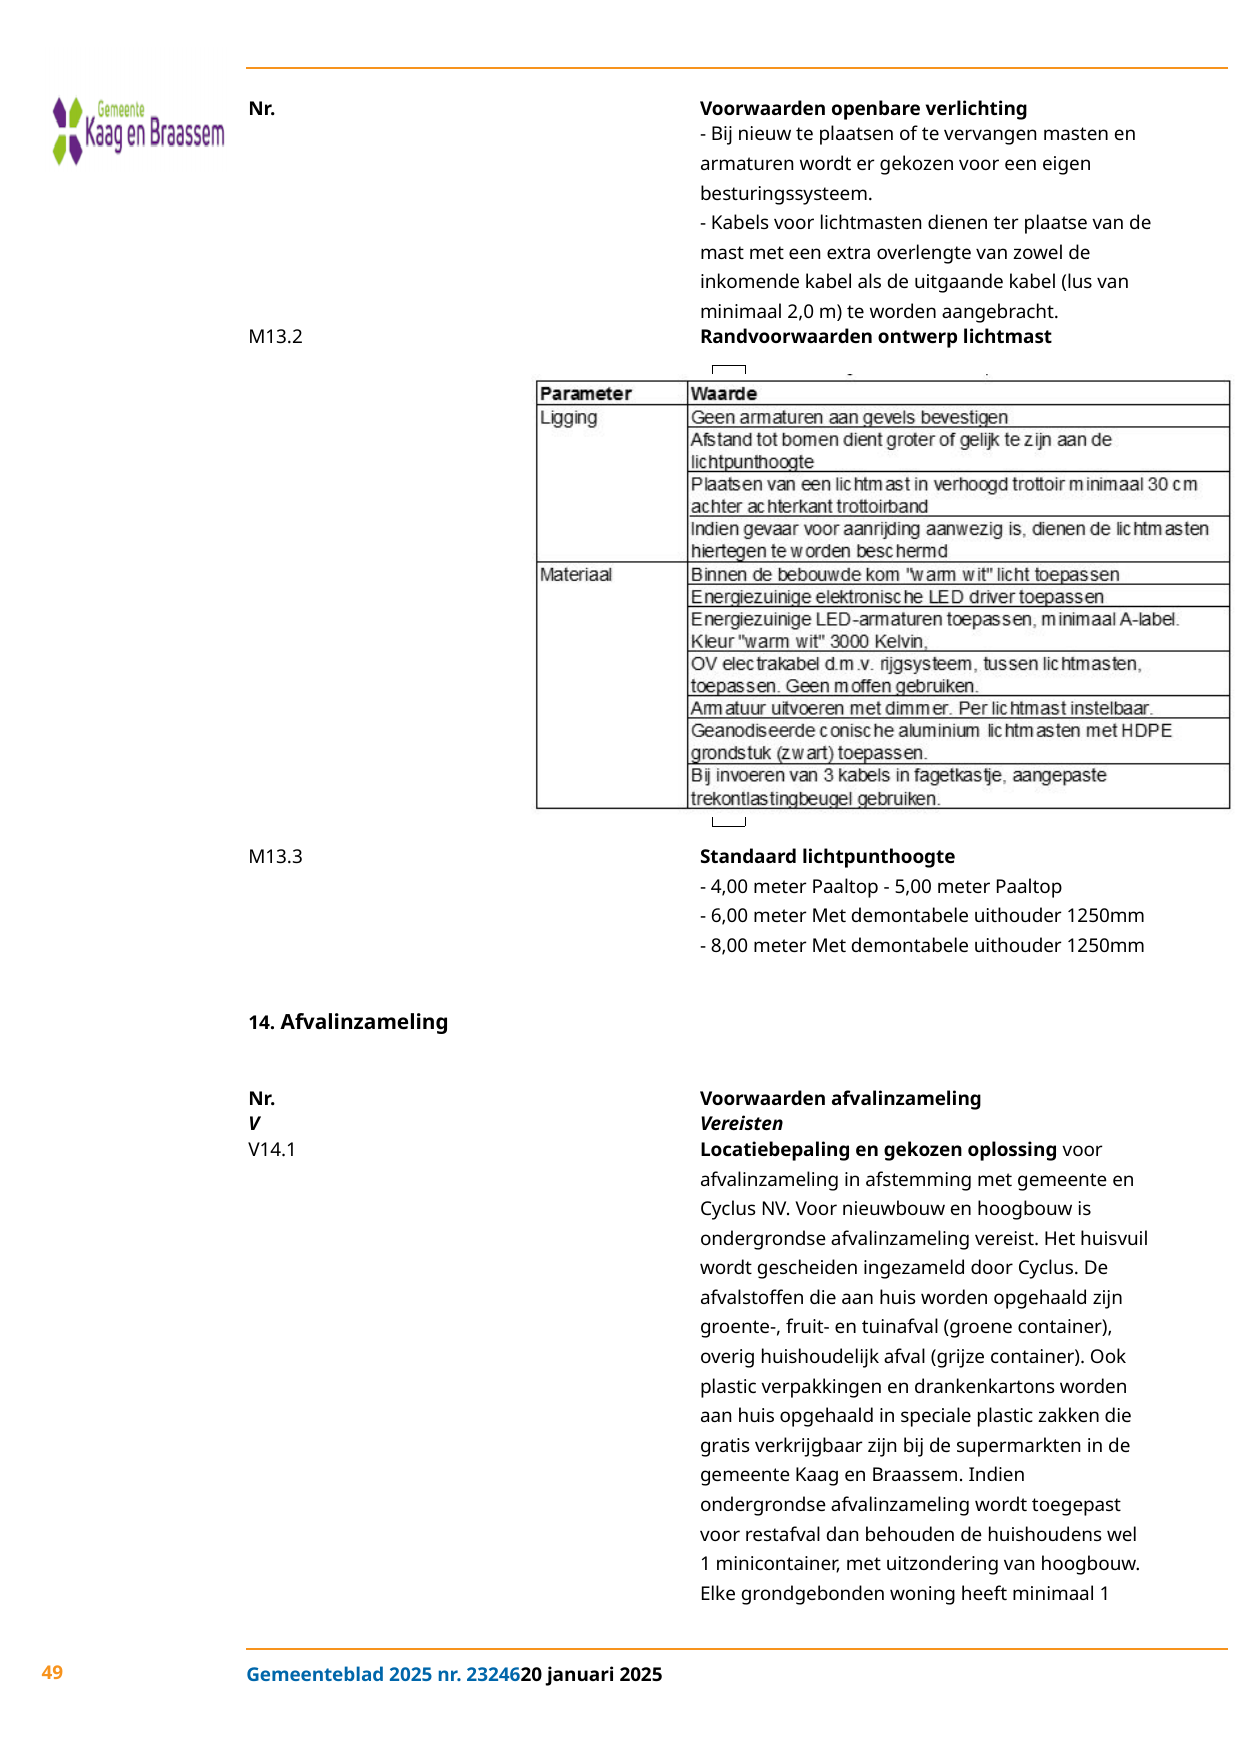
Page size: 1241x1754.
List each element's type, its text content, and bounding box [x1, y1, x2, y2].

table_cell [700, 817, 1152, 843]
table_cell M13.3 [248, 844, 700, 958]
text 14. Afvalinzameling [248, 1007, 1152, 1035]
table_header Nr. [248, 1085, 700, 1110]
table_cell V14.1 [248, 1136, 700, 1606]
table_cell M13.2 [248, 324, 700, 843]
picture [41, 47, 231, 172]
picture [531, 374, 1240, 817]
table_header Nr. [248, 95, 700, 121]
table_cell [248, 121, 700, 324]
table_header Voorwaarden openbare verlichting [700, 95, 1152, 121]
table_cell Standaard lichtpunthoogte - 4,00 meter Paaltop - 5,00 meter Paaltop - 6,00 meter Met demontabele uithouder 1250mm - 8,00 meter Met demontabele uithouder 1250mm [700, 844, 1152, 958]
table_cell V [248, 1110, 700, 1136]
table_header Voorwaarden afvalinzameling [700, 1085, 1152, 1110]
table_cell Randvoorwaarden ontwerp lichtmast [700, 324, 1152, 374]
table_cell - Bij nieuw te plaatsen of te vervangen masten en armaturen wordt er gekozen voor een eigen besturingssysteem. - Kabels voor lichtmasten dienen ter plaatse van de mast met een extra overlengte van zowel de inkomende kabel als de uitgaande kabel (lus van minimaal 2,0 m) te worden aangebracht. [700, 121, 1152, 324]
table_cell Vereisten [700, 1110, 1152, 1136]
table_cell Locatiebepaling en gekozen oplossing voor afvalinzameling in afstemming met gemeente en Cyclus NV. Voor nieuwbouw en hoogbouw is ondergrondse afvalinzameling vereist. Het huisvuil wordt gescheiden ingezameld door Cyclus. De afvalstoffen die aan huis worden opgehaald zijn groente-, fruit- en tuinafval (groene container), overig huishoudelijk afval (grijze container). Ook plastic verpakkingen en drankenkartons worden aan huis opgehaald in speciale plastic zakken die gratis verkrijgbaar zijn bij de supermarkten in de gemeente Kaag en Braassem. Indien ondergrondse afvalinzameling wordt toegepast voor restafval dan behouden de huishoudens wel 1 minicontainer, met uitzondering van hoogbouw. Elke grondgebonden woning heeft minimaal 1 [700, 1136, 1152, 1606]
